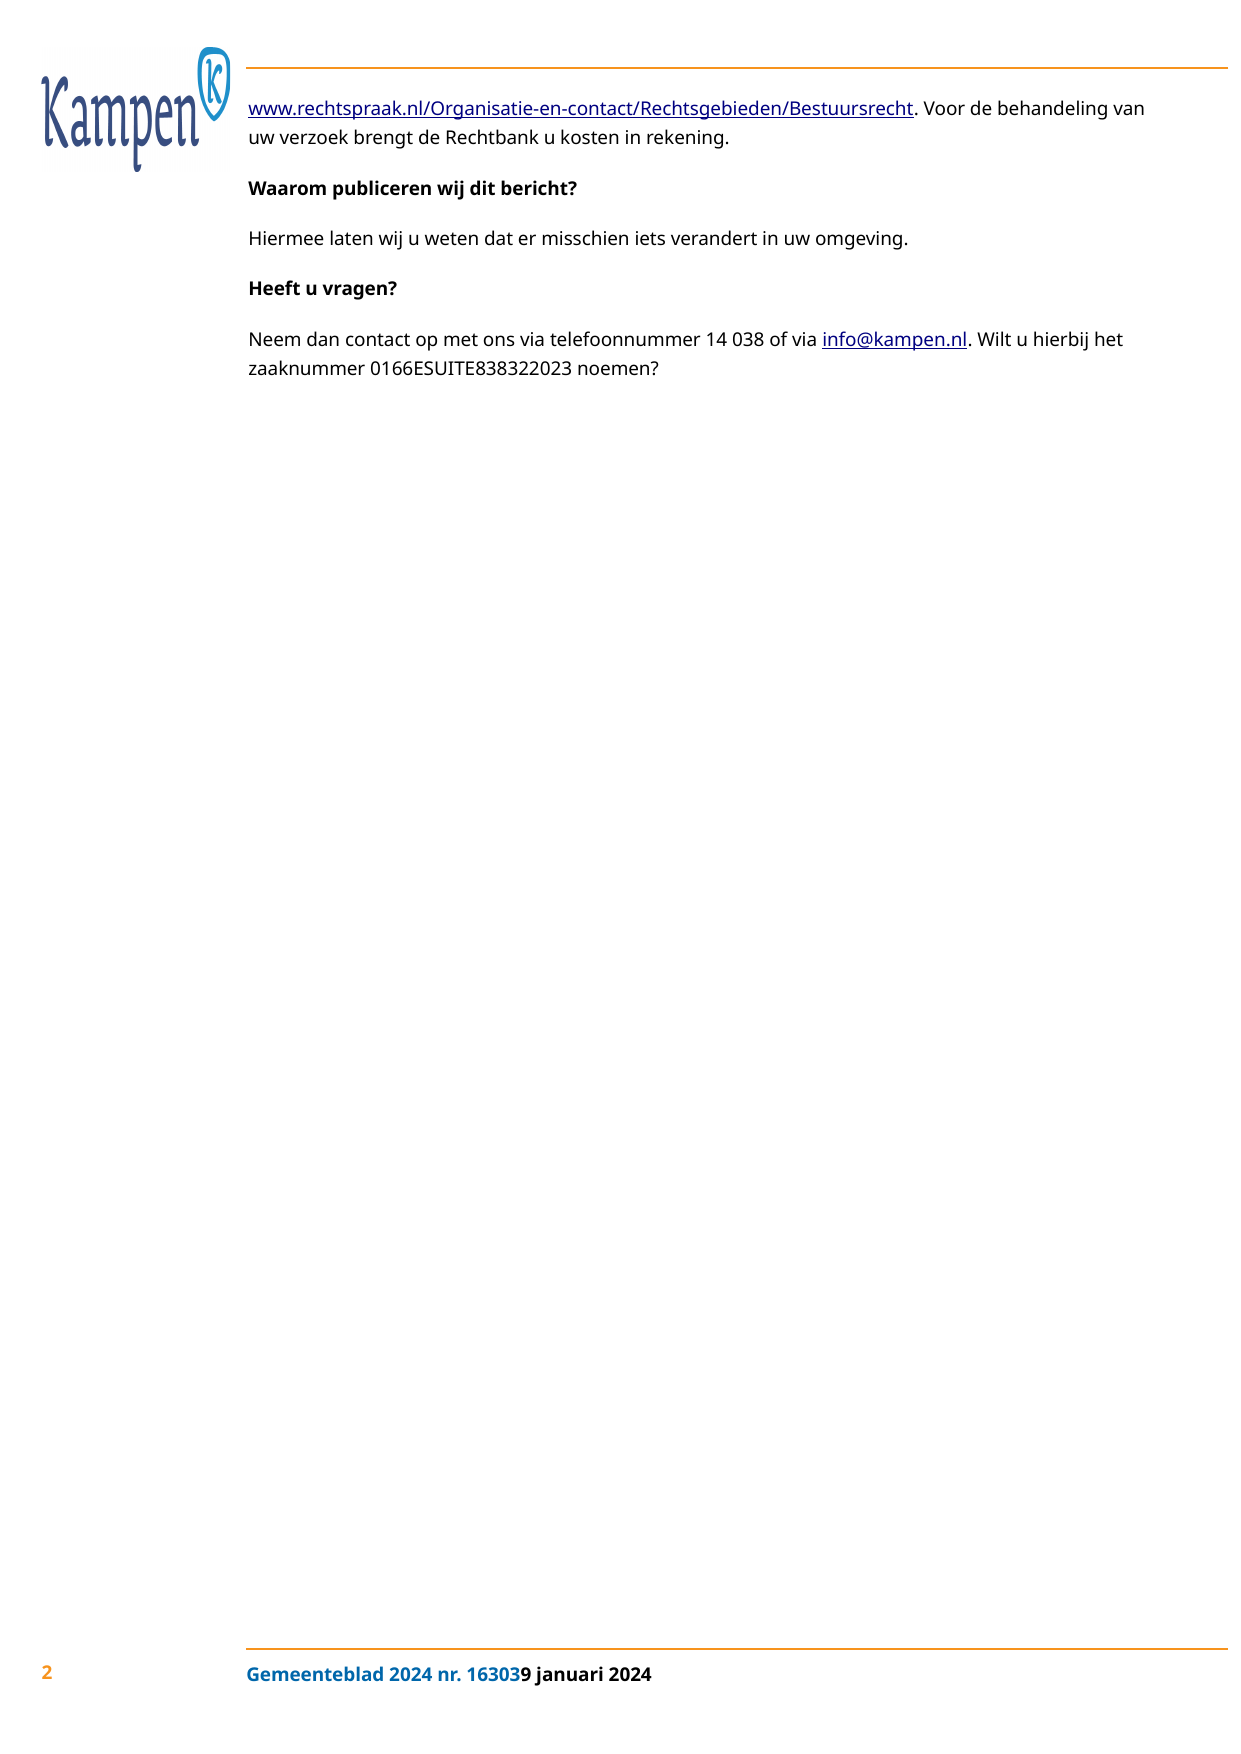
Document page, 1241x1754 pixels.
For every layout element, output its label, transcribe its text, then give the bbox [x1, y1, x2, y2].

picture [41, 47, 231, 172]
text Waarom publiceren wij dit bericht? [248, 175, 1152, 201]
text Hiermee laten wij u weten dat er misschien iets verandert in uw omgeving. [248, 225, 1152, 251]
text Heeft u vragen? [248, 276, 1152, 301]
text www.rechtspraak.nl/Organisatie-en-contact/Rechtsgebieden/Bestuursrecht. Voor de behandeling van uw verzoek brengt de Rechtbank u kosten in rekening. [248, 95, 1152, 150]
text Neem dan contact op met ons via telefoonnummer 14 038 of via info@kampen.nl. Wilt u hierbij het zaaknummer 0166ESUITE838322023 noemen? [248, 326, 1152, 381]
